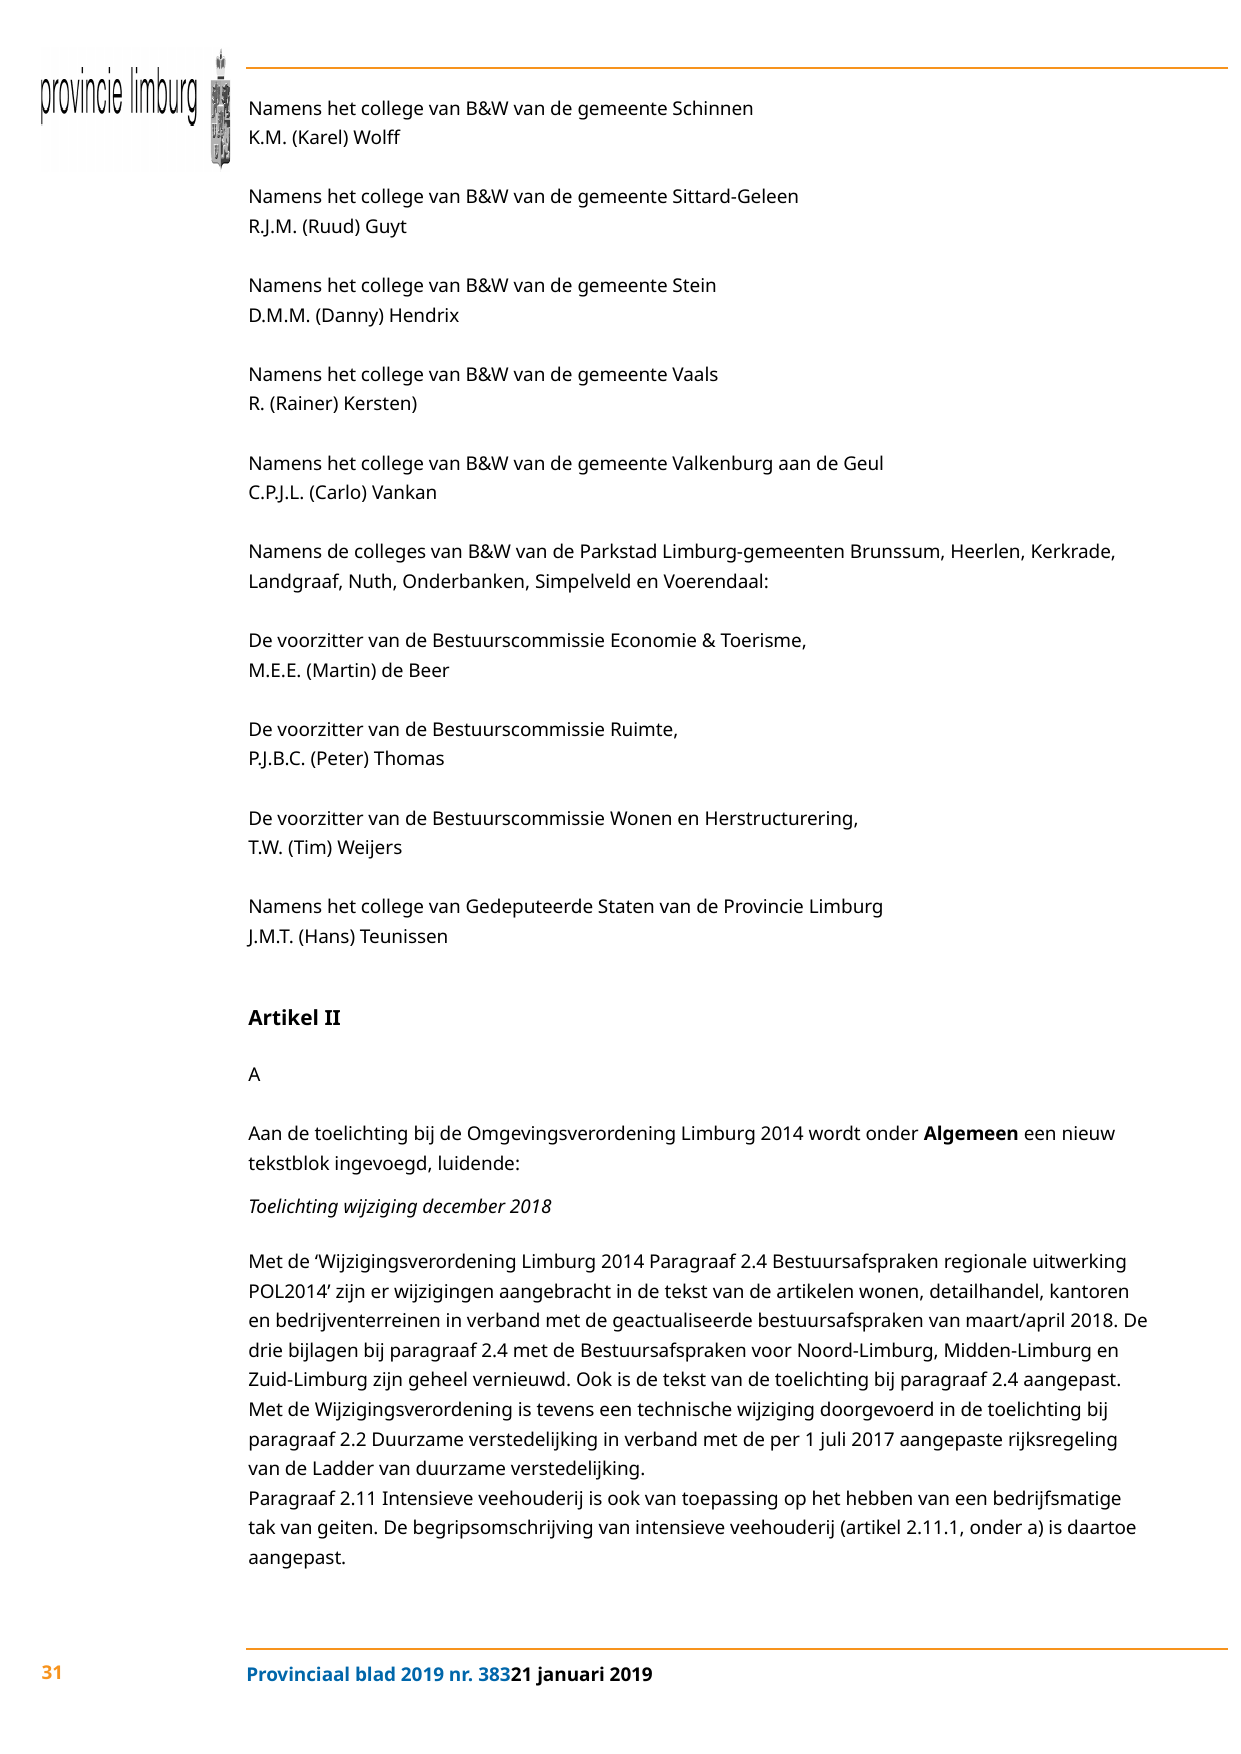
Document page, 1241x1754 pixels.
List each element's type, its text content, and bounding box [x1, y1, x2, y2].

text R.J.M. (Ruud) Guyt [248, 213, 1152, 239]
text De voorzitter van de Bestuurscommissie Economie & Toerisme, [248, 627, 1152, 653]
text Namens het college van Gedeputeerde Staten van de Provincie Limburg [248, 893, 1152, 919]
text T.W. (Tim) Weijers [248, 834, 1152, 860]
text Artikel II [248, 1003, 1152, 1032]
text Met de ‘Wijzigingsverordening Limburg 2014 Paragraaf 2.4 Bestuursafspraken regionale uitwerking POL2014’ zijn er wijzigingen aangebracht in de tekst van de artikelen wonen, detailhandel, kantoren en bedrijventerreinen in verband met de geactualiseerde bestuursafspraken van maart/april 2018. De drie bijlagen bij paragraaf 2.4 met de Bestuursafspraken voor Noord-Limburg, Midden-Limburg en Zuid-Limburg zijn geheel vernieuwd. Ook is de tekst van de toelichting bij paragraaf 2.4 aangepast. [248, 1248, 1152, 1392]
text C.P.J.L. (Carlo) Vankan [248, 479, 1152, 505]
text Namens de colleges van B&W van de Parkstad Limburg-gemeenten Brunssum, Heerlen, Kerkrade, Landgraaf, Nuth, Onderbanken, Simpelveld en Voerendaal: [248, 538, 1152, 594]
text A [248, 1061, 1152, 1087]
text P.J.B.C. (Peter) Thomas [248, 746, 1152, 771]
text Namens het college van B&W van de gemeente Schinnen [248, 95, 1152, 121]
text D.M.M. (Danny) Hendrix [248, 302, 1152, 328]
text K.M. (Karel) Wolff [248, 124, 1152, 150]
text Met de Wijzigingsverordening is tevens een technische wijziging doorgevoerd in de toelichting bij paragraaf 2.2 Duurzame verstedelijking in verband met de per 1 juli 2017 aangepaste rijksregeling van de Ladder van duurzame verstedelijking. [248, 1396, 1152, 1481]
text Paragraaf 2.11 Intensieve veehouderij is ook van toepassing op het hebben van een bedrijfsmatige tak van geiten. De begripsomschrijving van intensieve veehouderij (artikel 2.11.1, onder a) is daartoe aangepast. [248, 1485, 1152, 1570]
text Namens het college van B&W van de gemeente Vaals [248, 361, 1152, 387]
text Namens het college van B&W van de gemeente Stein [248, 272, 1152, 298]
text J.M.T. (Hans) Teunissen [248, 923, 1152, 949]
text De voorzitter van de Bestuurscommissie Ruimte, [248, 716, 1152, 742]
text Toelichting wijziging december 2018 [248, 1193, 1152, 1219]
text Aan de toelichting bij de Omgevingsverordening Limburg 2014 wordt onder Algemeen een nieuw tekstblok ingevoegd, luidende: [248, 1120, 1152, 1176]
text Namens het college van B&W van de gemeente Valkenburg aan de Geul [248, 450, 1152, 476]
text R. (Rainer) Kersten) [248, 391, 1152, 416]
text De voorzitter van de Bestuurscommissie Wonen en Herstructurering, [248, 805, 1152, 831]
picture [41, 47, 231, 172]
text M.E.E. (Martin) de Beer [248, 657, 1152, 683]
text Namens het college van B&W van de gemeente Sittard-Geleen [248, 183, 1152, 209]
